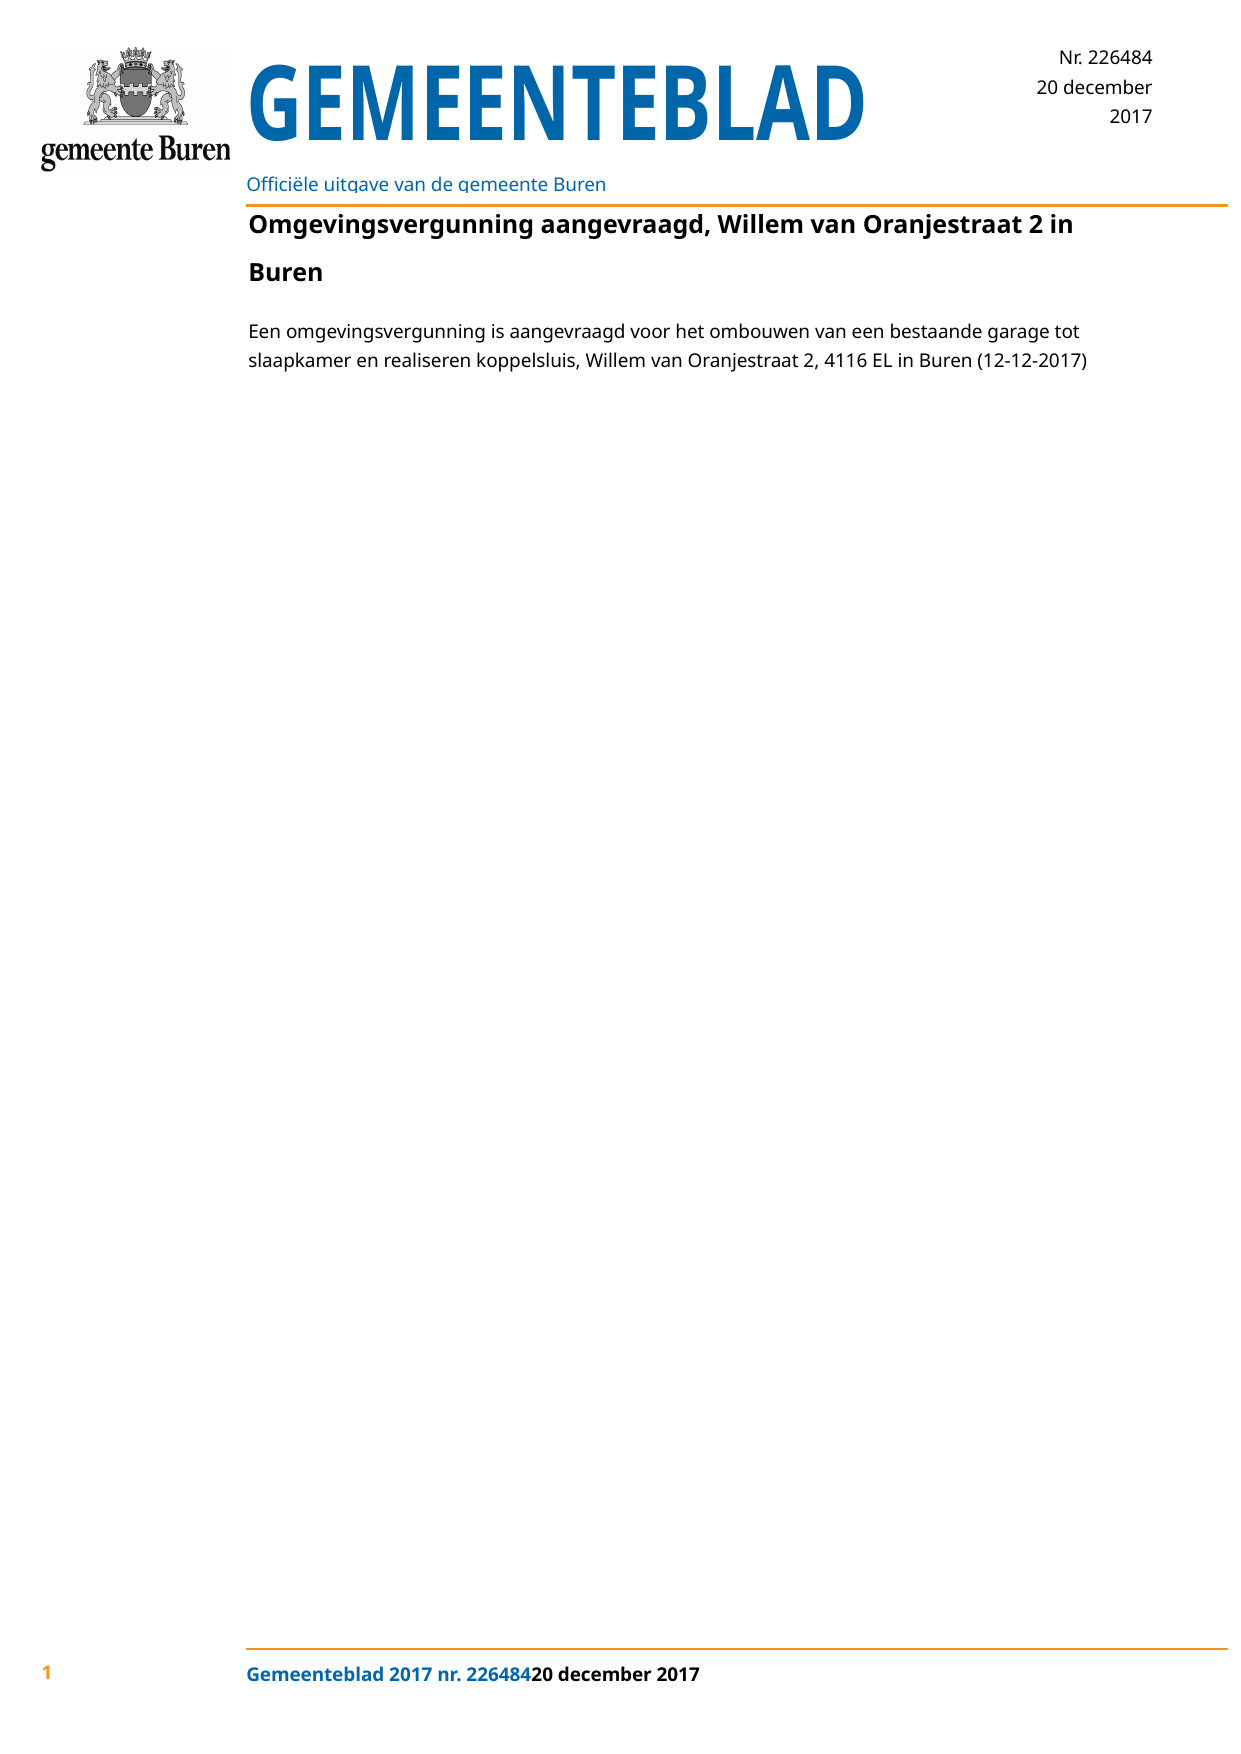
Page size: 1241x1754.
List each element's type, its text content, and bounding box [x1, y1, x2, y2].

picture [41, 47, 231, 172]
text Een omgevingsvergunning is aangevraagd voor het ombouwen van een bestaande garage tot slaapkamer en realiseren koppelsluis, Willem van Oranjestraat 2, 4116 EL in Buren (12-12-2017) [248, 318, 1152, 373]
text Omgevingsvergunning aangevraagd, Willem van Oranjestraat 2 in Buren [248, 207, 1152, 288]
